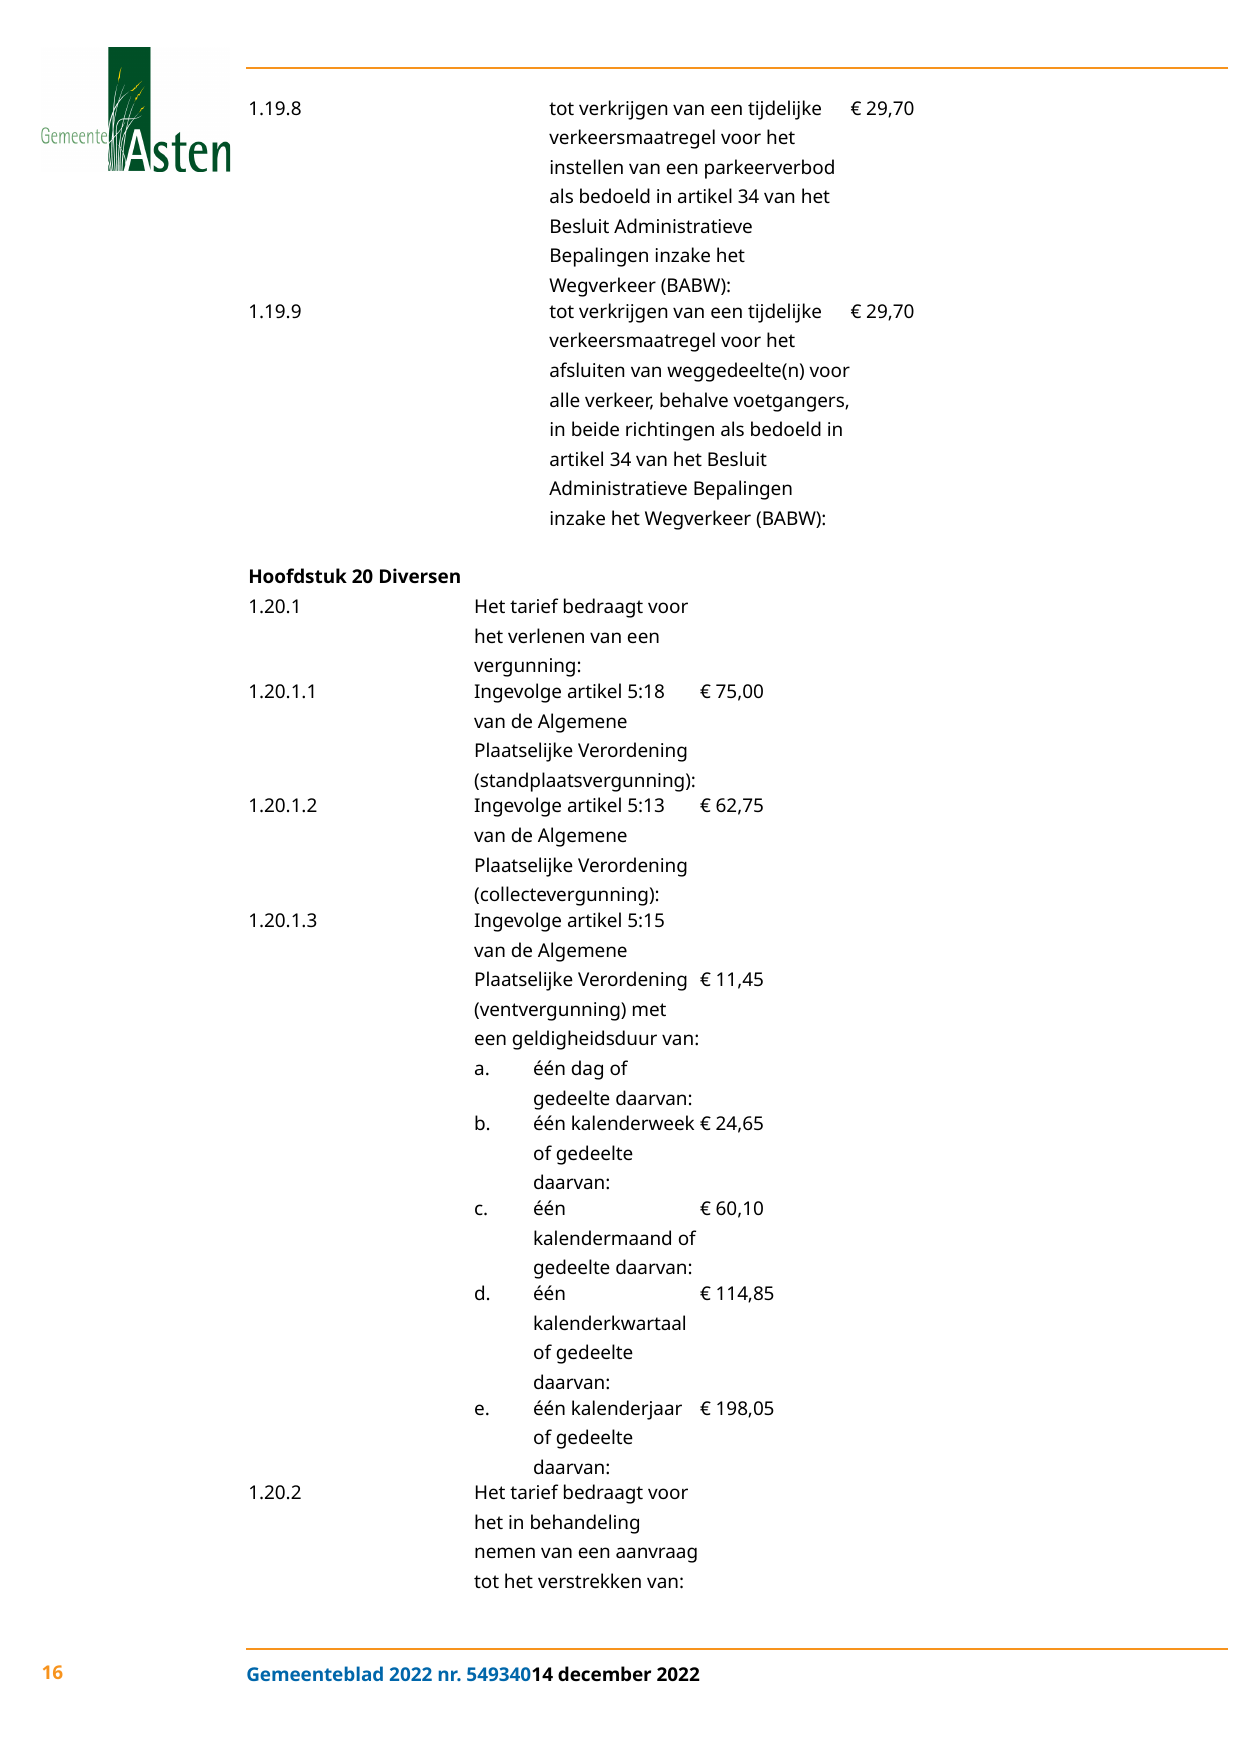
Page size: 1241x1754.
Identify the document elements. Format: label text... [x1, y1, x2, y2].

table_cell Het tarief bedraagt voor het in behandeling nemen van een aanvraag tot het verstrekken van: [474, 1480, 700, 1594]
table_cell tot verkrijgen van een tijdelijke verkeersmaatregel voor het instellen van een parkeerverbod als bedoeld in artikel 34 van het Besluit Administratieve Bepalingen inzake het Wegverkeer (BABW): [549, 95, 850, 298]
table_cell [248, 1195, 474, 1280]
table_cell één kalenderweek of gedeelte daarvan: [474, 1110, 700, 1195]
table_cell 1.20.2 [248, 1480, 474, 1594]
table_cell [248, 1395, 474, 1479]
table_cell Ingevolge artikel 5:18 van de Algemene Plaatselijke Verordening (standplaatsvergunning): [474, 678, 700, 793]
table_cell één kalenderjaar of gedeelte daarvan: [474, 1395, 700, 1479]
table_cell € 60,10 [700, 1195, 1152, 1280]
table_cell € 11,45 [700, 907, 1152, 1110]
picture [41, 47, 231, 172]
table_cell één kalendermaand of gedeelte daarvan: [474, 1195, 700, 1280]
table_cell [248, 1280, 474, 1395]
table_cell Ingevolge artikel 5:13 van de Algemene Plaatselijke Verordening (collectevergunning): [474, 793, 700, 907]
table_cell tot verkrijgen van een tijdelijke verkeersmaatregel voor het afsluiten van weggedeelte(n) voor alle verkeer, behalve voetgangers, in beide richtingen als bedoeld in artikel 34 van het Besluit Administratieve Bepalingen inzake het Wegverkeer (BABW): [549, 298, 850, 531]
table_cell 1.20.1.1 [248, 678, 474, 793]
table_header Het tarief bedraagt voor het verlenen van een vergunning: [474, 593, 700, 678]
table_cell 1.19.8 [248, 95, 549, 298]
table_cell 1.19.9 [248, 298, 549, 531]
table_header 1.20.1 [248, 593, 474, 678]
table_cell € 29,70 [850, 298, 1152, 531]
table_cell 1.20.1.2 [248, 793, 474, 907]
table_cell € 198,05 [700, 1395, 1152, 1479]
table_cell € 29,70 [850, 95, 1152, 298]
table_cell [700, 1480, 1152, 1594]
table_cell € 75,00 [700, 678, 1152, 793]
table_header [700, 593, 1152, 678]
table_cell 1.20.1.3 [248, 907, 474, 1110]
table_cell € 114,85 [700, 1280, 1152, 1395]
table_cell € 24,65 [700, 1110, 1152, 1195]
text Hoofdstuk 20 Diversen [248, 564, 1152, 589]
table_cell [248, 1110, 474, 1195]
table_cell één kalenderkwartaal of gedeelte daarvan: [474, 1280, 700, 1395]
table_cell Ingevolge artikel 5:15 van de Algemene Plaatselijke Verordening (ventvergunning) met een geldigheidsduur van: één dag of gedeelte daarvan: [474, 907, 700, 1110]
table_cell € 62,75 [700, 793, 1152, 907]
